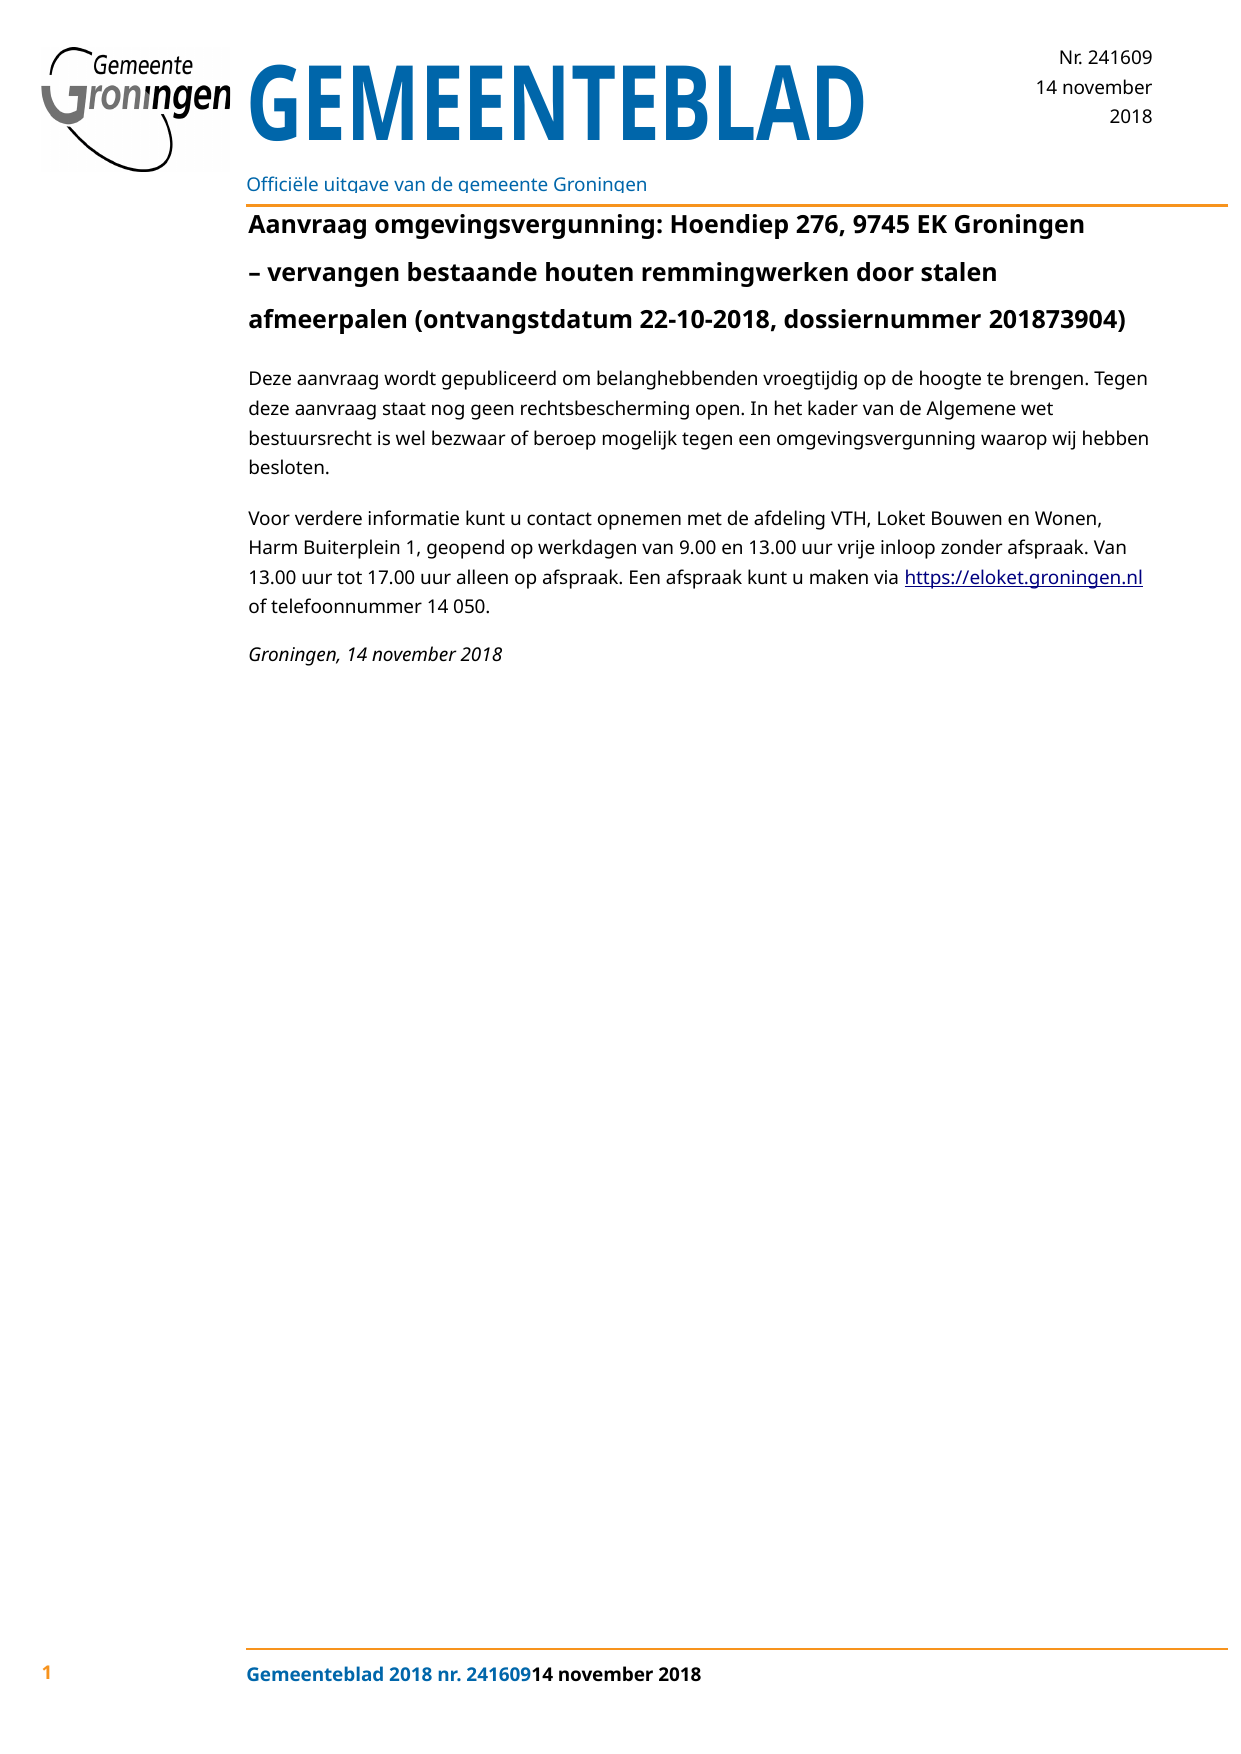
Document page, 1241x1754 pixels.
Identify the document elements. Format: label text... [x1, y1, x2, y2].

text Aanvraag omgevingsvergunning: Hoendiep 276, 9745 EK Groningen – vervangen bestaande houten remmingwerken door stalen afmeerpalen (ontvangstdatum 22-10-2018, dossiernummer 201873904) [248, 207, 1152, 336]
text Groningen, 14 november 2018 [248, 641, 1152, 667]
text Voor verdere informatie kunt u contact opnemen met de afdeling VTH, Loket Bouwen en Wonen, Harm Buiterplein 1, geopend op werkdagen van 9.00 en 13.00 uur vrije inloop zonder afspraak. Van 13.00 uur tot 17.00 uur alleen op afspraak. Een afspraak kunt u maken via https://eloket.groningen.nl of telefoonnummer 14 050. [248, 505, 1152, 619]
picture [41, 47, 231, 172]
text Deze aanvraag wordt gepubliceerd om belanghebbenden vroegtijdig op de hoogte te brengen. Tegen deze aanvraag staat nog geen rechtsbescherming open. In het kader van de Algemene wet bestuursrecht is wel bezwaar of beroep mogelijk tegen een omgevingsvergunning waarop wij hebben besloten. [248, 366, 1152, 480]
